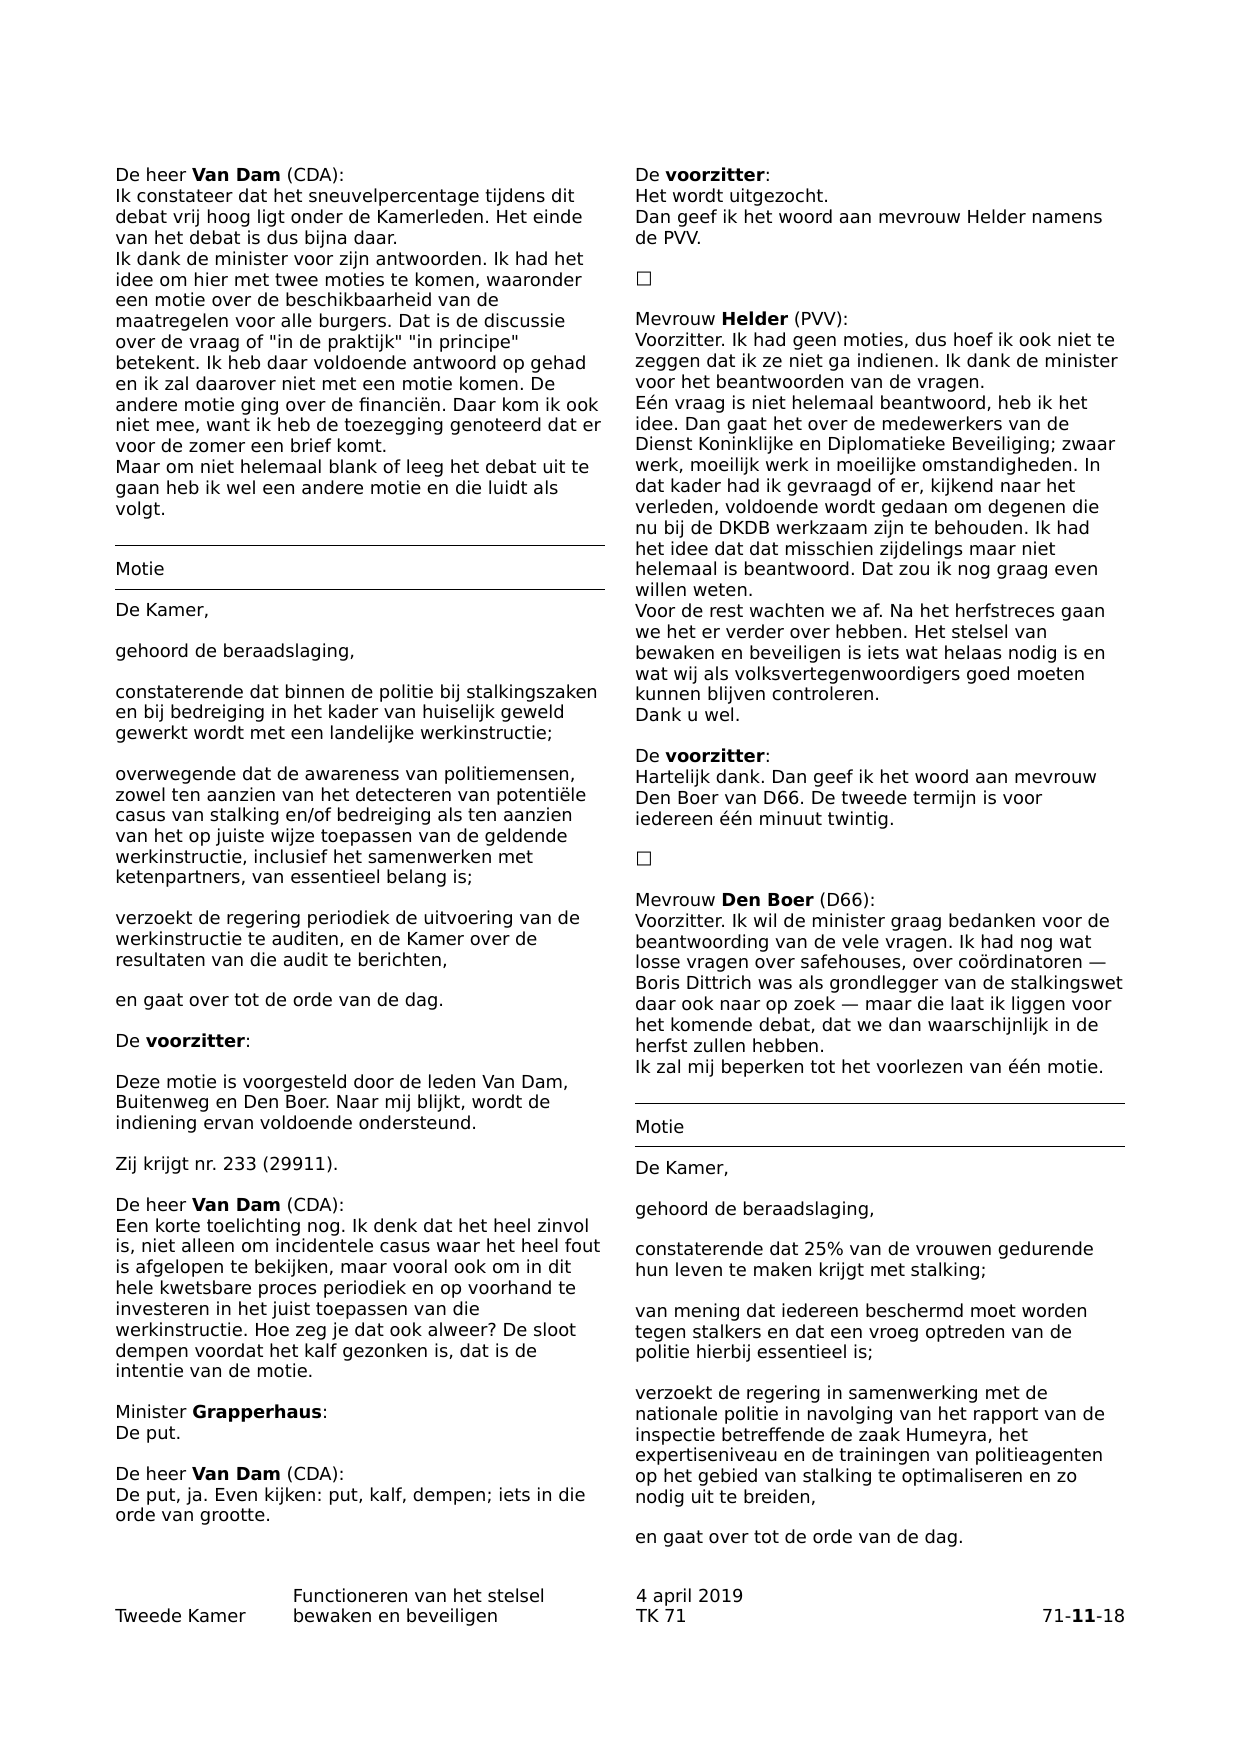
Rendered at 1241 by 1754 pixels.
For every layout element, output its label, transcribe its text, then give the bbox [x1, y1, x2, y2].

text De voorzitter: [115, 1031, 605, 1052]
text De Kamer, [115, 600, 605, 621]
text Mevrouw Helder (PVV): [635, 309, 1125, 330]
text Motie [635, 1117, 1125, 1138]
text De heer Van Dam (CDA): [115, 165, 605, 186]
text Het wordt uitgezocht. [635, 186, 1125, 207]
text constaterende dat 25% van de vrouwen gedurende hun leven te maken krijgt met stalking; [635, 1239, 1125, 1281]
text De voorzitter: [635, 165, 1125, 186]
text ⬜ [635, 268, 1125, 289]
text en gaat over tot de orde van de dag. [635, 1527, 1125, 1548]
text Voorzitter. Ik had geen moties, dus hoef ik ook niet te zeggen dat ik ze niet ga indienen. Ik dank de minister voor het beantwoorden van de vragen. [635, 330, 1125, 392]
text Hartelijk dank. Dan geef ik het woord aan mevrouw Den Boer van D66. De tweede termijn is voor iedereen één minuut twintig. [635, 767, 1125, 829]
text De put. [115, 1423, 605, 1443]
text Ik constateer dat het sneuvelpercentage tijdens dit debat vrij hoog ligt onder de Kamerleden. Het einde van het debat is dus bijna daar. [115, 186, 605, 248]
text gehoord de beraadslaging, [635, 1198, 1125, 1219]
text overwegende dat de awareness van politiemensen, zowel ten aanzien van het detecteren van potentiële casus van stalking en/of bedreiging als ten aanzien van het op juiste wijze toepassen van de geldende werkinstructie, inclusief het samenwerken met ketenpartners, van essentieel belang is; [115, 764, 605, 888]
text De heer Van Dam (CDA): [115, 1194, 605, 1215]
text verzoekt de regering periodiek de uitvoering van de werkinstructie te auditen, en de Kamer over de resultaten van die audit te berichten, [115, 908, 605, 970]
text Maar om niet helemaal blank of leeg het debat uit te gaan heb ik wel een andere motie en die luidt als volgt. [115, 457, 605, 519]
text verzoekt de regering in samenwerking met de nationale politie in navolging van het rapport van de inspectie betreffende de zaak Humeyra, het expertiseniveau en de trainingen van politieagenten op het gebied van stalking te optimaliseren en zo nodig uit te breiden, [635, 1383, 1125, 1507]
text Mevrouw Den Boer (D66): [635, 890, 1125, 911]
text Voorzitter. Ik wil de minister graag bedanken voor de beantwoording van de vele vragen. Ik had nog wat losse vragen over safehouses, over coördinatoren — Boris Dittrich was als grondlegger van de stalkingswet daar ook naar op zoek — maar die laat ik liggen voor het komende debat, dat we dan waarschijnlijk in de herfst zullen hebben. [635, 911, 1125, 1056]
text De put, ja. Even kijken: put, kalf, dempen; iets in die orde van grootte. [115, 1484, 605, 1526]
text Deze motie is voorgesteld door de leden Van Dam, Buitenweg en Den Boer. Naar mij blijkt, wordt de indiening ervan voldoende ondersteund. [115, 1072, 605, 1134]
text gehoord de beraadslaging, [115, 641, 605, 661]
text De heer Van Dam (CDA): [115, 1463, 605, 1484]
text Een korte toelichting nog. Ik denk dat het heel zinvol is, niet alleen om incidentele casus waar het heel fout is afgelopen te bekijken, maar vooral ook om in dit hele kwetsbare proces periodiek en op voorhand te investeren in het juist toepassen van die werkinstructie. Hoe zeg je dat ook alweer? De sloot dempen voordat het kalf gezonken is, dat is de intentie van de motie. [115, 1215, 605, 1382]
text constaterende dat binnen de politie bij stalkingszaken en bij bedreiging in het kader van huiselijk geweld gewerkt wordt met een landelijke werkinstructie; [115, 681, 605, 744]
text Voor de rest wachten we af. Na het herfstreces gaan we het er verder over hebben. Het stelsel van bewaken en beveiligen is iets wat helaas nodig is en wat wij als volksvertegenwoordigers goed moeten kunnen blijven controleren. [635, 601, 1125, 705]
text De Kamer, [635, 1158, 1125, 1178]
text Dank u wel. [635, 705, 1125, 726]
text van mening dat iedereen beschermd moet worden tegen stalkers en dat een vroeg optreden van de politie hierbij essentieel is; [635, 1301, 1125, 1363]
text Minister Grapperhaus: [115, 1402, 605, 1423]
text Zij krijgt nr. 233 (29911). [115, 1154, 605, 1174]
text en gaat over tot de orde van de dag. [115, 990, 605, 1011]
text De voorzitter: [635, 746, 1125, 767]
text Ik dank de minister voor zijn antwoorden. Ik had het idee om hier met twee moties te komen, waaronder een motie over de beschikbaarheid van de maatregelen voor alle burgers. Dat is de discussie over de vraag of "in de praktijk" "in principe" betekent. Ik heb daar voldoende antwoord op gehad en ik zal daarover niet met een motie komen. De andere motie ging over de financiën. Daar kom ik ook niet mee, want ik heb de toezegging genoteerd dat er voor de zomer een brief komt. [115, 248, 605, 457]
text Eén vraag is niet helemaal beantwoord, heb ik het idee. Dan gaat het over de medewerkers van de Dienst Koninklijke en Diplomatieke Beveiliging; zwaar werk, moeilijk werk in moeilijke omstandigheden. In dat kader had ik gevraagd of er, kijkend naar het verleden, voldoende wordt gedaan om degenen die nu bij de DKDB werkzaam zijn te behouden. Ik had het idee dat dat misschien zijdelings maar niet helemaal is beantwoord. Dat zou ik nog graag even willen weten. [635, 392, 1125, 601]
text Motie [115, 559, 605, 580]
text ⬜ [635, 849, 1125, 870]
text Ik zal mij beperken tot het voorlezen van één motie. [635, 1056, 1125, 1077]
text Dan geef ik het woord aan mevrouw Helder namens de PVV. [635, 207, 1125, 248]
